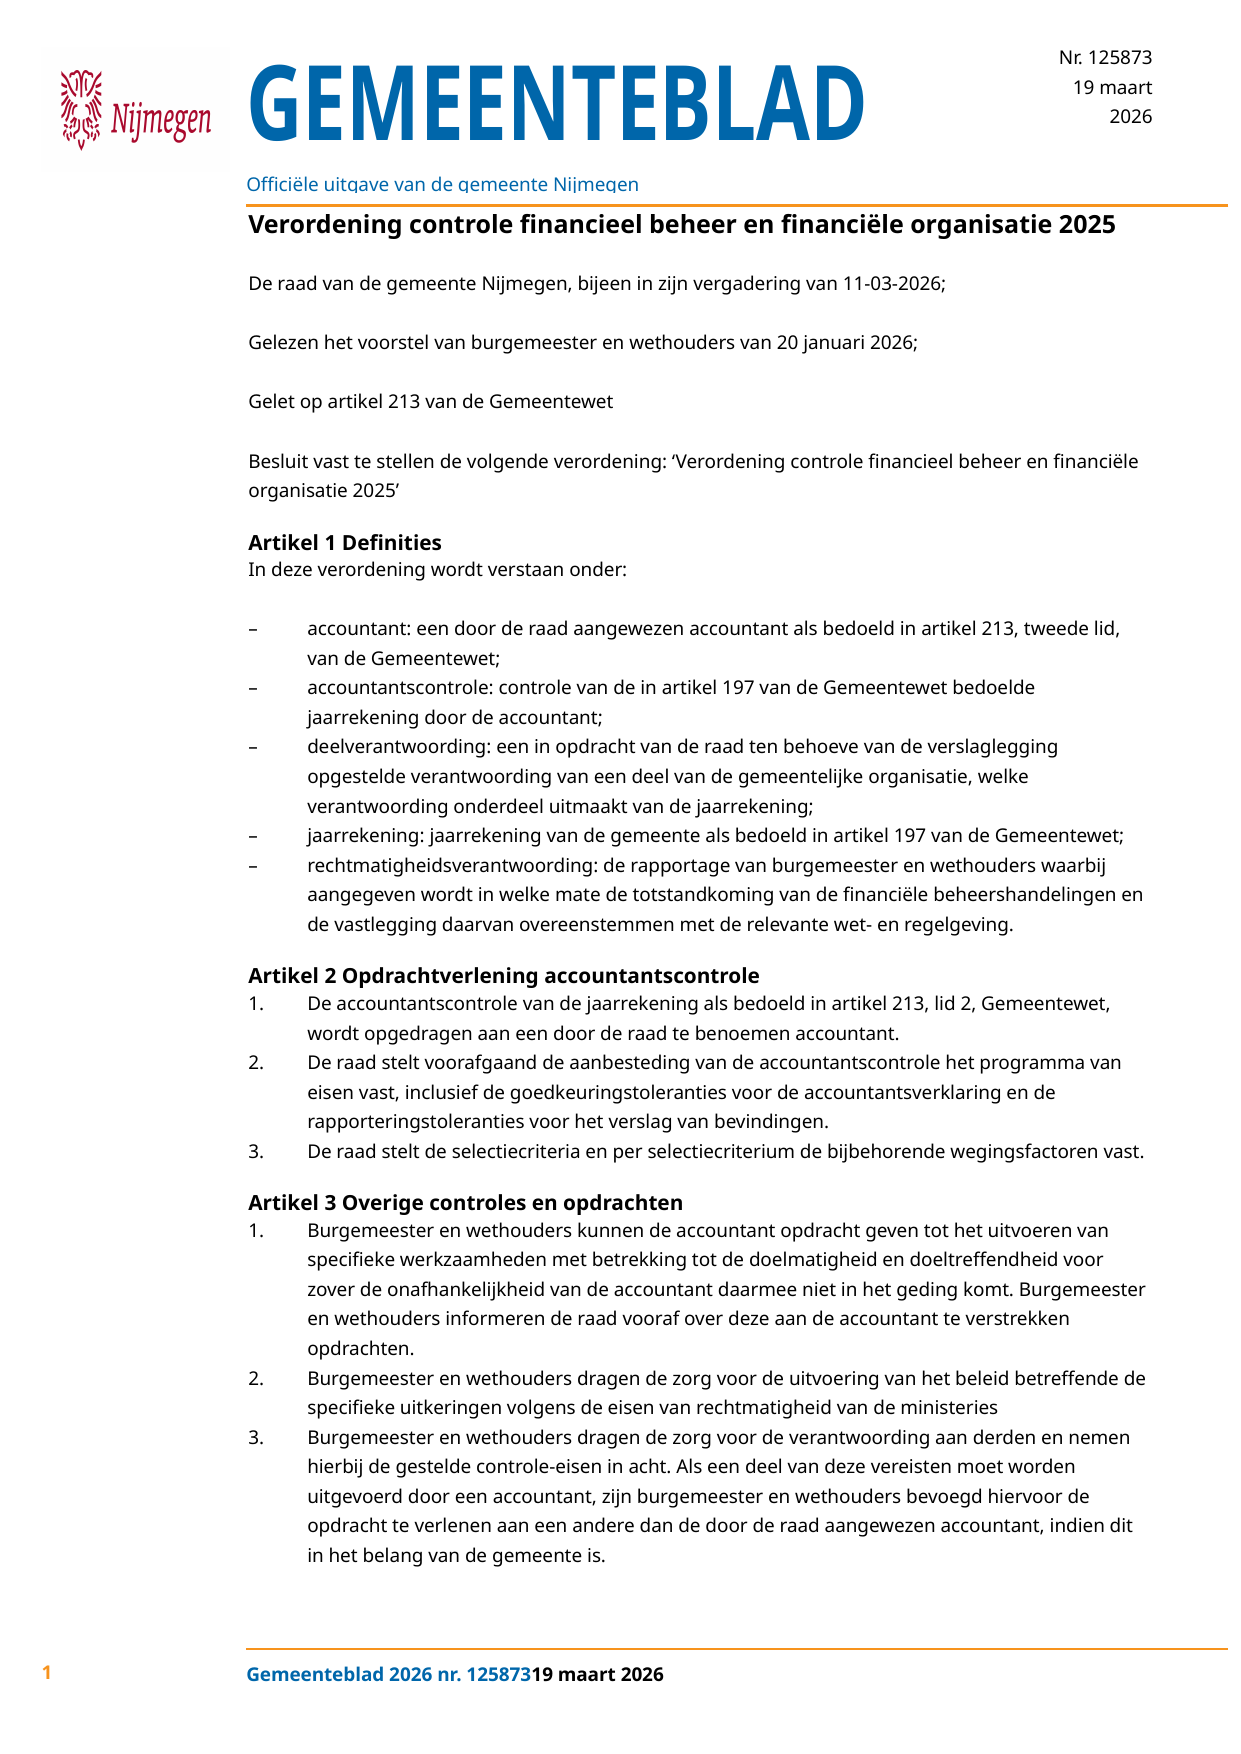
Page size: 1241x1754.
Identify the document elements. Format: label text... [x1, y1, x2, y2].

text In deze verordening wordt verstaan onder: [248, 556, 1152, 582]
list Burgemeester en wethouders dragen de zorg voor de uitvoering van het beleid betreffende de specifieke uitkeringen volgens de eisen van rechtmatigheid van de ministeries [248, 1365, 1152, 1420]
text Besluit vast te stellen de volgende verordening: ‘Verordening controle financieel beheer en financiële organisatie 2025’ [248, 448, 1152, 503]
picture [41, 47, 231, 172]
list De accountantscontrole van de jaarrekening als bedoeld in artikel 213, lid 2, Gemeentewet, wordt opgedragen aan een door de raad te benoemen accountant. [248, 990, 1152, 1045]
text Gelet op artikel 213 van de Gemeentewet [248, 389, 1152, 414]
text Artikel 2 Opdrachtverlening accountantscontrole [248, 962, 1152, 990]
list Burgemeester en wethouders dragen de zorg voor de verantwoording aan derden en nemen hierbij de gestelde controle-eisen in acht. Als een deel van deze vereisten moet worden uitgevoerd door een accountant, zijn burgemeester en wethouders bevoegd hiervoor de opdracht te verlenen aan een andere dan de door de raad aangewezen accountant, indien dit in het belang van de gemeente is. [248, 1424, 1152, 1568]
list accountantscontrole: controle van de in artikel 197 van de Gemeentewet bedoelde jaarrekening door de accountant; [248, 674, 1152, 730]
list De raad stelt de selectiecriteria en per selectiecriterium de bijbehorende wegingsfactoren vast. [248, 1138, 1152, 1164]
list accountant: een door de raad aangewezen accountant als bedoeld in artikel 213, tweede lid, van de Gemeentewet; [248, 615, 1152, 671]
text Artikel 3 Overige controles en opdrachten [248, 1188, 1152, 1217]
text Verordening controle financieel beheer en financiële organisatie 2025 [248, 207, 1152, 241]
list Burgemeester en wethouders kunnen de accountant opdracht geven tot het uitvoeren van specifieke werkzaamheden met betrekking tot de doelmatigheid en doeltreffendheid voor zover de onafhankelijkheid van de accountant daarmee niet in het geding komt. Burgemeester en wethouders informeren de raad vooraf over deze aan de accountant te verstrekken opdrachten. [248, 1217, 1152, 1361]
list rechtmatigheidsverantwoording: de rapportage van burgemeester en wethouders waarbij aangegeven wordt in welke mate de totstandkoming van de financiële beheershandelingen en de vastlegging daarvan overeenstemmen met de relevante wet- en regelgeving. [248, 852, 1152, 937]
text De raad van de gemeente Nijmegen, bijeen in zijn vergadering van 11-03-2026; [248, 270, 1152, 296]
list deelverantwoording: een in opdracht van de raad ten behoeve van de verslaglegging opgestelde verantwoording van een deel van de gemeentelijke organisatie, welke verantwoording onderdeel uitmaakt van de jaarrekening; [248, 734, 1152, 819]
list De raad stelt voorafgaand de aanbesteding van de accountantscontrole het programma van eisen vast, inclusief de goedkeuringstoleranties voor de accountantsverklaring en de rapporteringstoleranties voor het verslag van bevindingen. [248, 1049, 1152, 1134]
text Gelezen het voorstel van burgemeester en wethouders van 20 januari 2026; [248, 329, 1152, 355]
text Artikel 1 Definities [248, 528, 1152, 556]
list jaarrekening: jaarrekening van de gemeente als bedoeld in artikel 197 van de Gemeentewet; [248, 822, 1152, 848]
